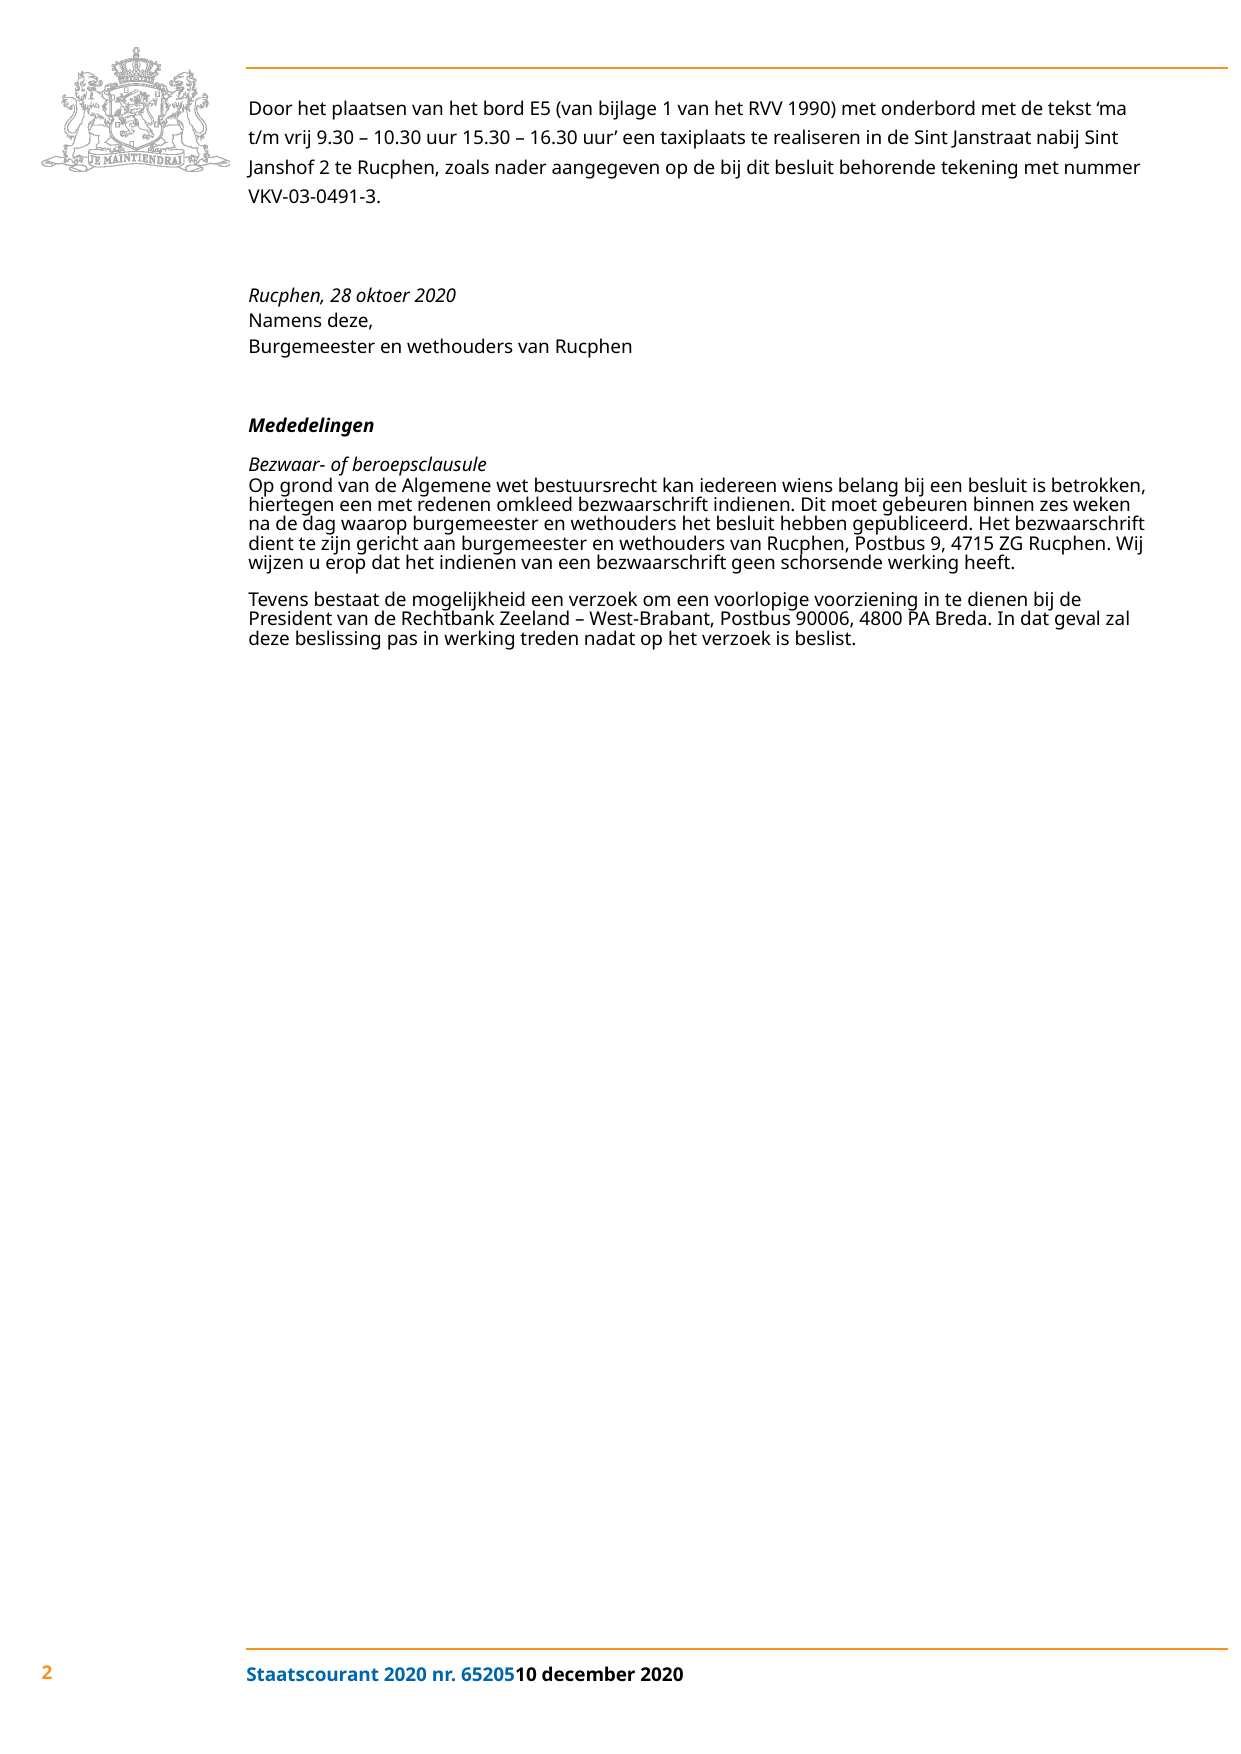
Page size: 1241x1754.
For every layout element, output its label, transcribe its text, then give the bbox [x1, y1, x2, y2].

text Rucphen, 28 oktoer 2020 [248, 282, 1152, 307]
text Op grond van de Algemene wet bestuursrecht kan iedereen wiens belang bij een besluit is betrokken, hiertegen een met redenen omkleed bezwaarschrift indienen. Dit moet gebeuren binnen zes weken na de dag waarop burgemeester en wethouders het besluit hebben gepubliceerd. Het bezwaarschrift dient te zijn gericht aan burgemeester en wethouders van Rucphen, Postbus 9, 4715 ZG Rucphen. Wij wijzen u erop dat het indienen van een bezwaarschrift geen schorsende werking heeft. [248, 477, 1152, 573]
text Tevens bestaat de mogelijkheid een verzoek om een voorlopige voorziening in te dienen bij de President van de Rechtbank Zeeland – West-Brabant, Postbus 90006, 4800 PA Breda. In dat geval zal deze beslissing pas in werking treden nadat op het verzoek is beslist. [248, 591, 1152, 649]
picture [41, 47, 231, 172]
text Mededelingen [248, 412, 1152, 438]
text Burgemeester en wethouders van Rucphen [248, 333, 1152, 359]
text Door het plaatsen van het bord E5 (van bijlage 1 van het RVV 1990) met onderbord met de tekst ‘ma t/m vrij 9.30 – 10.30 uur 15.30 – 16.30 uur’ een taxiplaats te realiseren in de Sint Janstraat nabij Sint Janshof 2 te Rucphen, zoals nader aangegeven op de bij dit besluit behorende tekening met nummer VKV-03-0491-3. [248, 95, 1152, 209]
text Bezwaar- of beroepsclausule [248, 451, 1152, 477]
text Namens deze, [248, 307, 1152, 333]
